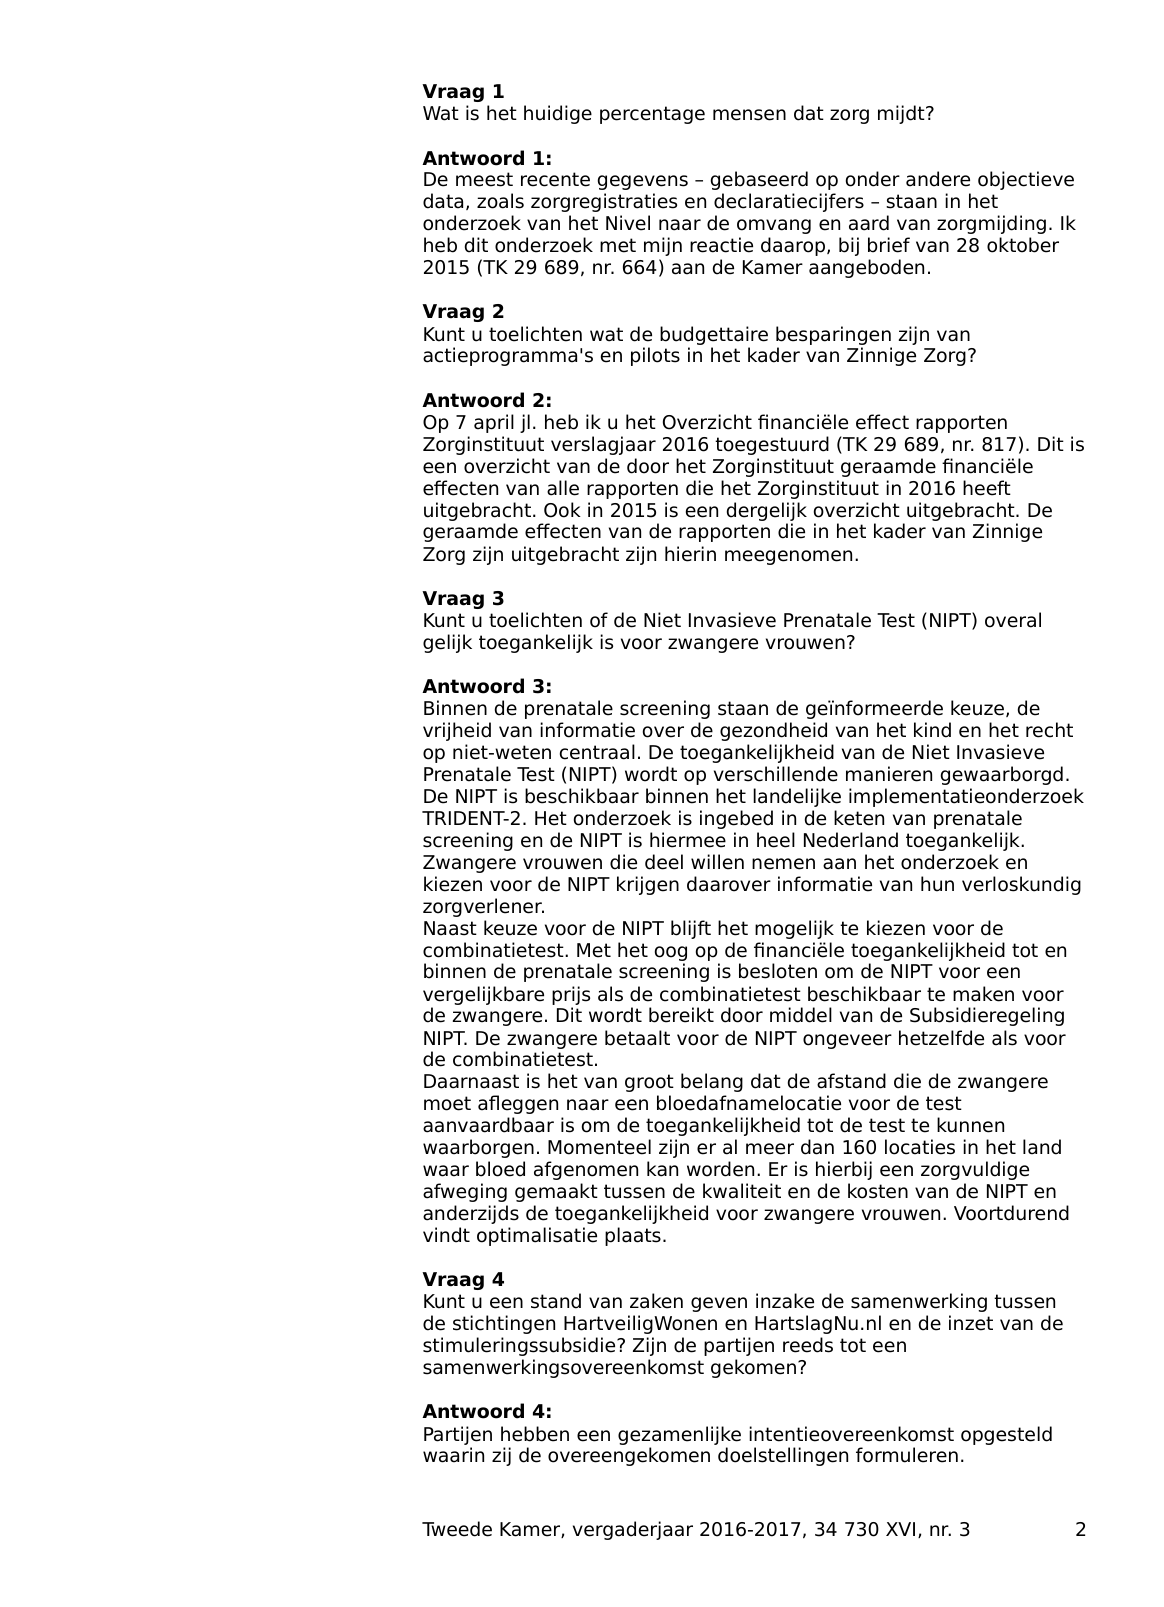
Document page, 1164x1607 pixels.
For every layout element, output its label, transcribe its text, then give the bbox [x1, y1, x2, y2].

text Antwoord 1: [422, 147, 1087, 169]
text Kunt u een stand van zaken geven inzake de samenwerking tussen de stichtingen HartveiligWonen en HartslagNu.nl en de inzet van de stimuleringssubsidie? Zijn de partijen reeds tot een samenwerkingsovereenkomst gekomen? [422, 1291, 1087, 1379]
text Antwoord 2: [422, 389, 1087, 412]
text Partijen hebben een gezamenlijke intentieovereenkomst opgesteld waarin zij de overeengekomen doelstellingen formuleren. [422, 1423, 1087, 1467]
text Daarnaast is het van groot belang dat de afstand die de zwangere moet afleggen naar een bloedafnamelocatie voor de test aanvaardbaar is om de toegankelijkheid tot de test te kunnen waarborgen. Momenteel zijn er al meer dan 160 locaties in het land waar bloed afgenomen kan worden. Er is hierbij een zorgvuldige afweging gemaakt tussen de kwaliteit en de kosten van de NIPT en anderzijds de toegankelijkheid voor zwangere vrouwen. Voortdurend vindt optimalisatie plaats. [422, 1071, 1087, 1247]
text Wat is het huidige percentage mensen dat zorg mijdt? [422, 103, 1087, 125]
text Vraag 2 [422, 301, 1087, 323]
text Kunt u toelichten wat de budgettaire besparingen zijn van actieprogramma's en pilots in het kader van Zinnige Zorg? [422, 323, 1087, 367]
text De NIPT is beschikbaar binnen het landelijke implementatieonderzoek TRIDENT-2. Het onderzoek is ingebed in de keten van prenatale screening en de NIPT is hiermee in heel Nederland toegankelijk. Zwangere vrouwen die deel willen nemen aan het onderzoek en kiezen voor de NIPT krijgen daarover informatie van hun verloskundig zorgverlener. [422, 786, 1087, 917]
text Naast keuze voor de NIPT blijft het mogelijk te kiezen voor de combinatietest. Met het oog op de financiële toegankelijkheid tot en binnen de prenatale screening is besloten om de NIPT voor een vergelijkbare prijs als de combinatietest beschikbaar te maken voor de zwangere. Dit wordt bereikt door middel van de Subsidieregeling NIPT. De zwangere betaalt voor de NIPT ongeveer hetzelfde als voor de combinatietest. [422, 917, 1087, 1071]
text Binnen de prenatale screening staan de geïnformeerde keuze, de vrijheid van informatie over de gezondheid van het kind en het recht op niet-weten centraal. De toegankelijkheid van de Niet Invasieve Prenatale Test (NIPT) wordt op verschillende manieren gewaarborgd. [422, 698, 1087, 786]
text Vraag 1 [422, 81, 1087, 103]
text De meest recente gegevens – gebaseerd op onder andere objectieve data, zoals zorgregistraties en declaratiecijfers – staan in het onderzoek van het Nivel naar de omvang en aard van zorgmijding. Ik heb dit onderzoek met mijn reactie daarop, bij brief van 28 oktober 2015 (TK 29 689, nr. 664) aan de Kamer aangeboden. [422, 169, 1087, 279]
text Antwoord 3: [422, 676, 1087, 698]
text Vraag 4 [422, 1269, 1087, 1291]
text Antwoord 4: [422, 1401, 1087, 1423]
text Vraag 3 [422, 588, 1087, 609]
text Op 7 april jl. heb ik u het Overzicht financiële effect rapporten Zorginstituut verslagjaar 2016 toegestuurd (TK 29 689, nr. 817). Dit is een overzicht van de door het Zorginstituut geraamde financiële effecten van alle rapporten die het Zorginstituut in 2016 heeft uitgebracht. Ook in 2015 is een dergelijk overzicht uitgebracht. De geraamde effecten van de rapporten die in het kader van Zinnige Zorg zijn uitgebracht zijn hierin meegenomen. [422, 412, 1087, 565]
text Kunt u toelichten of de Niet Invasieve Prenatale Test (NIPT) overal gelijk toegankelijk is voor zwangere vrouwen? [422, 609, 1087, 653]
